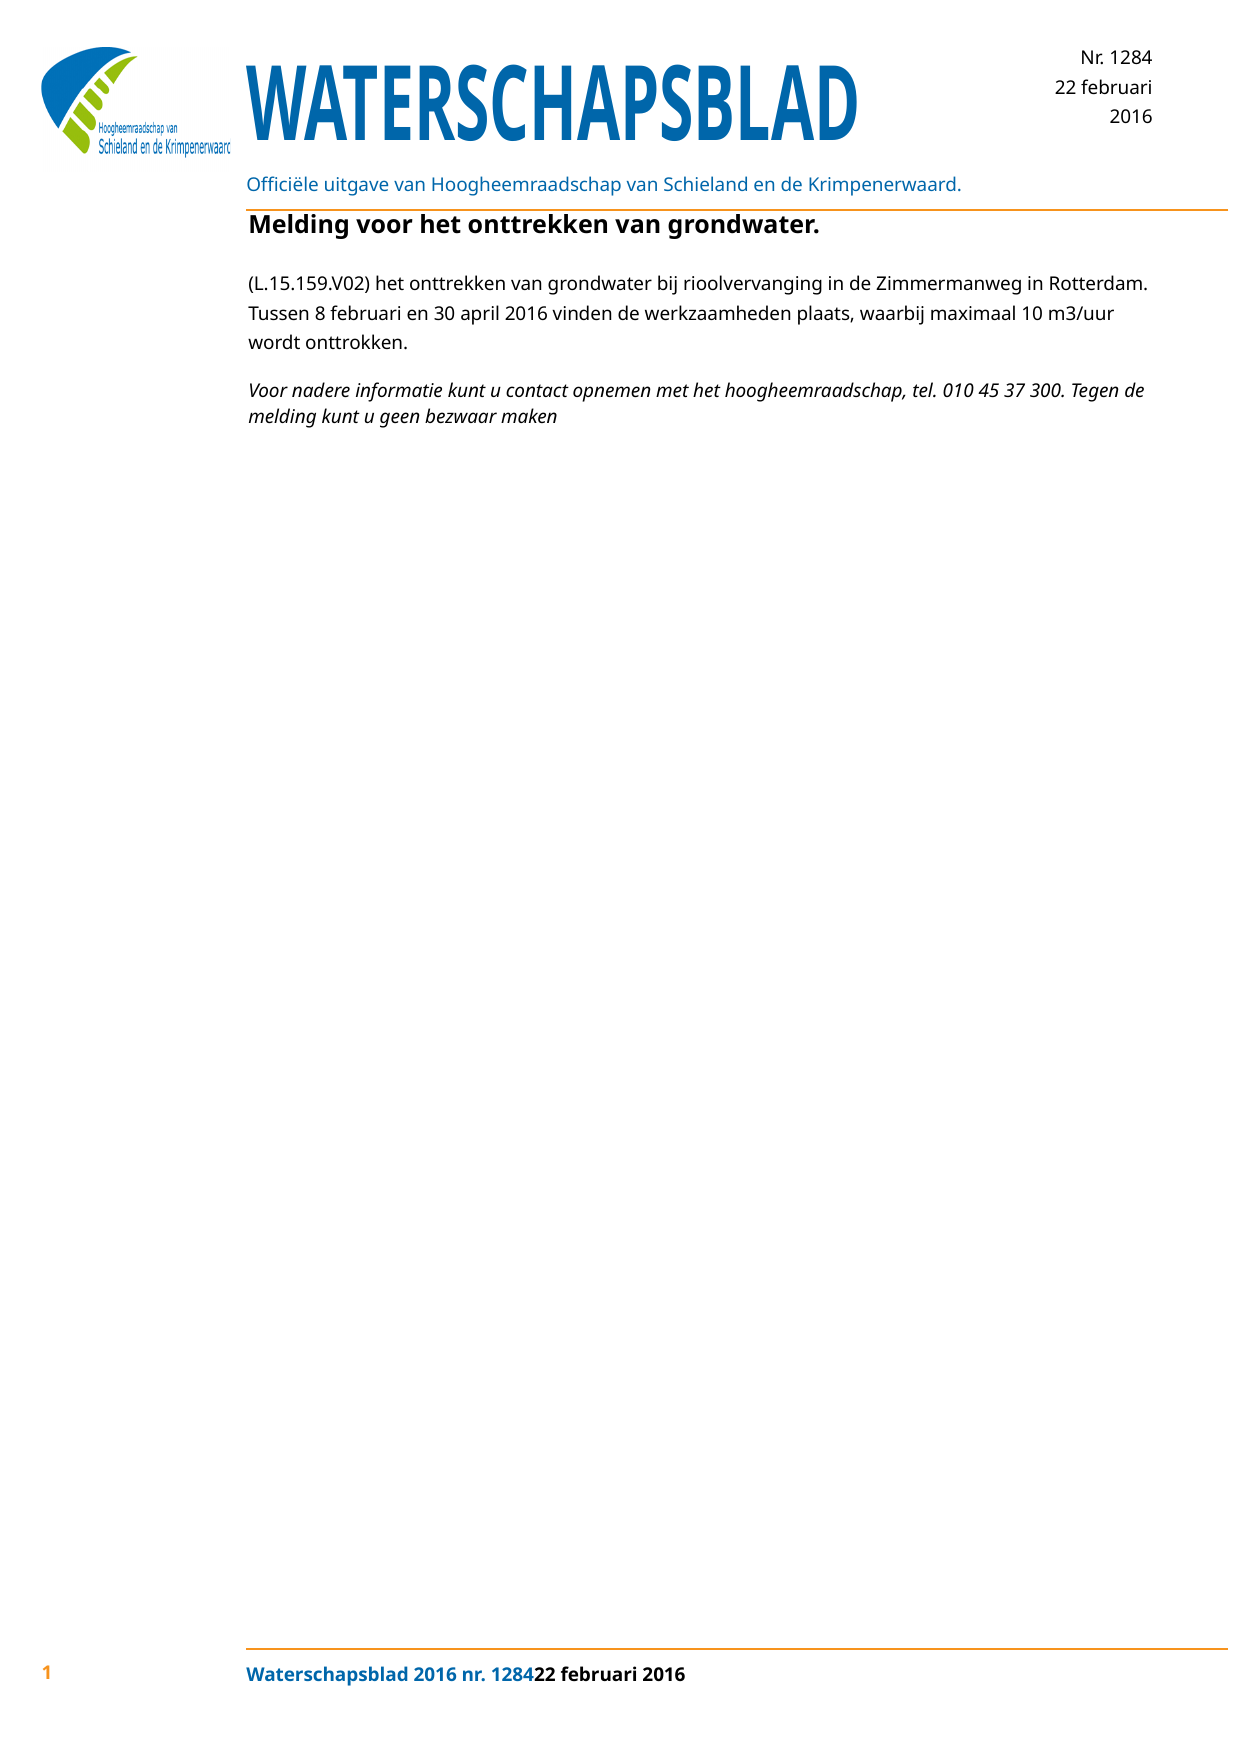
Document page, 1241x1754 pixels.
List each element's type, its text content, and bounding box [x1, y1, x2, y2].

text Melding voor het onttrekken van grondwater. [248, 211, 1152, 241]
picture [41, 47, 231, 172]
text Voor nadere informatie kunt u contact opnemen met het hoogheemraadschap, tel. 010 45 37 300. Tegen de melding kunt u geen bezwaar maken [248, 377, 1152, 429]
text (L.15.159.V02) het onttrekken van grondwater bij rioolvervanging in de Zimmermanweg in Rotterdam. Tussen 8 februari en 30 april 2016 vinden de werkzaamheden plaats, waarbij maximaal 10 m3/uur wordt onttrokken. [248, 270, 1152, 355]
